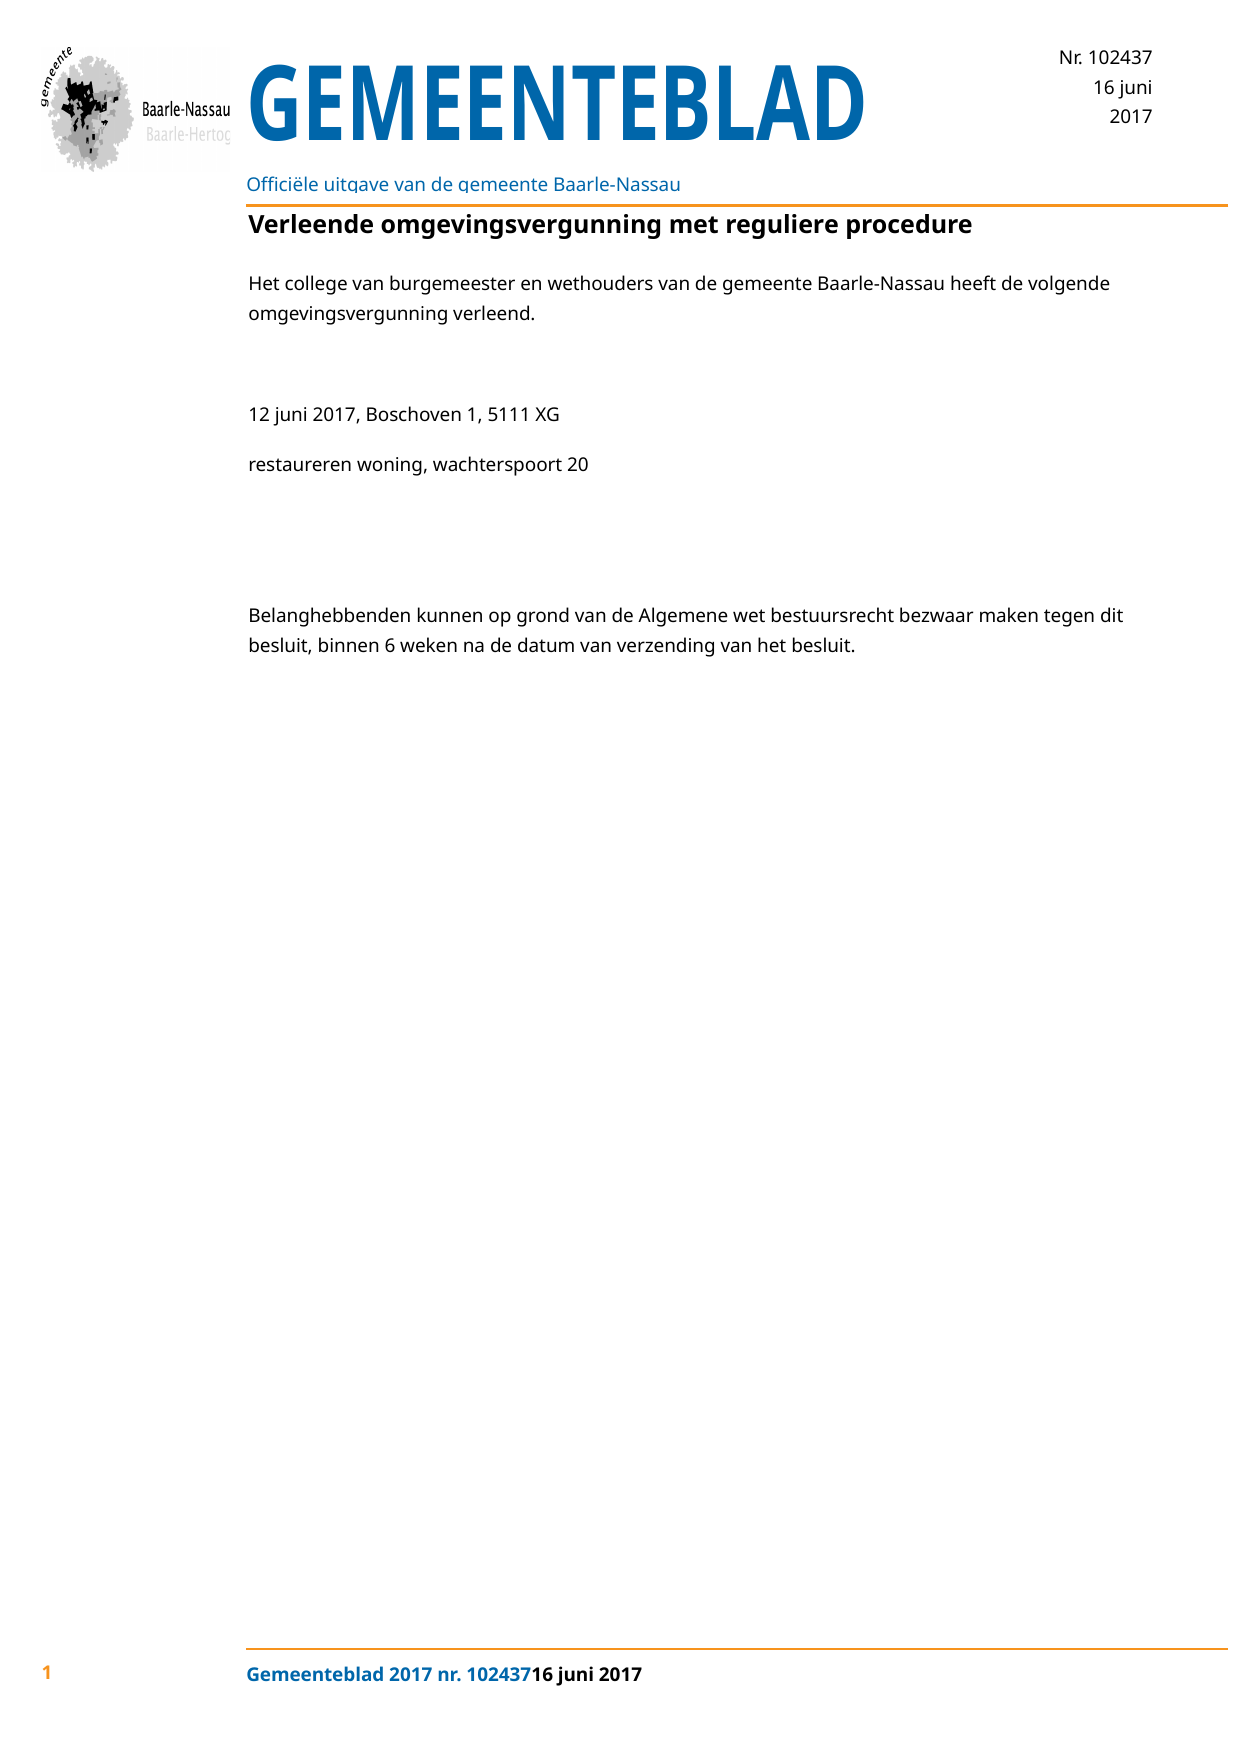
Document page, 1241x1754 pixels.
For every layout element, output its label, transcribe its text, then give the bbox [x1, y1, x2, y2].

text Verleende omgevingsvergunning met reguliere procedure [248, 207, 1152, 241]
text Het college van burgemeester en wethouders van de gemeente Baarle-Nassau heeft de volgende omgevingsvergunning verleend. [248, 270, 1152, 326]
text 12 juni 2017, Boschoven 1, 5111 XG [248, 401, 1152, 426]
picture [41, 47, 231, 172]
text restaureren woning, wachterspoort 20 [248, 451, 1152, 477]
text Belanghebbenden kunnen op grond van de Algemene wet bestuursrecht bezwaar maken tegen dit besluit, binnen 6 weken na de datum van verzending van het besluit. [248, 602, 1152, 658]
